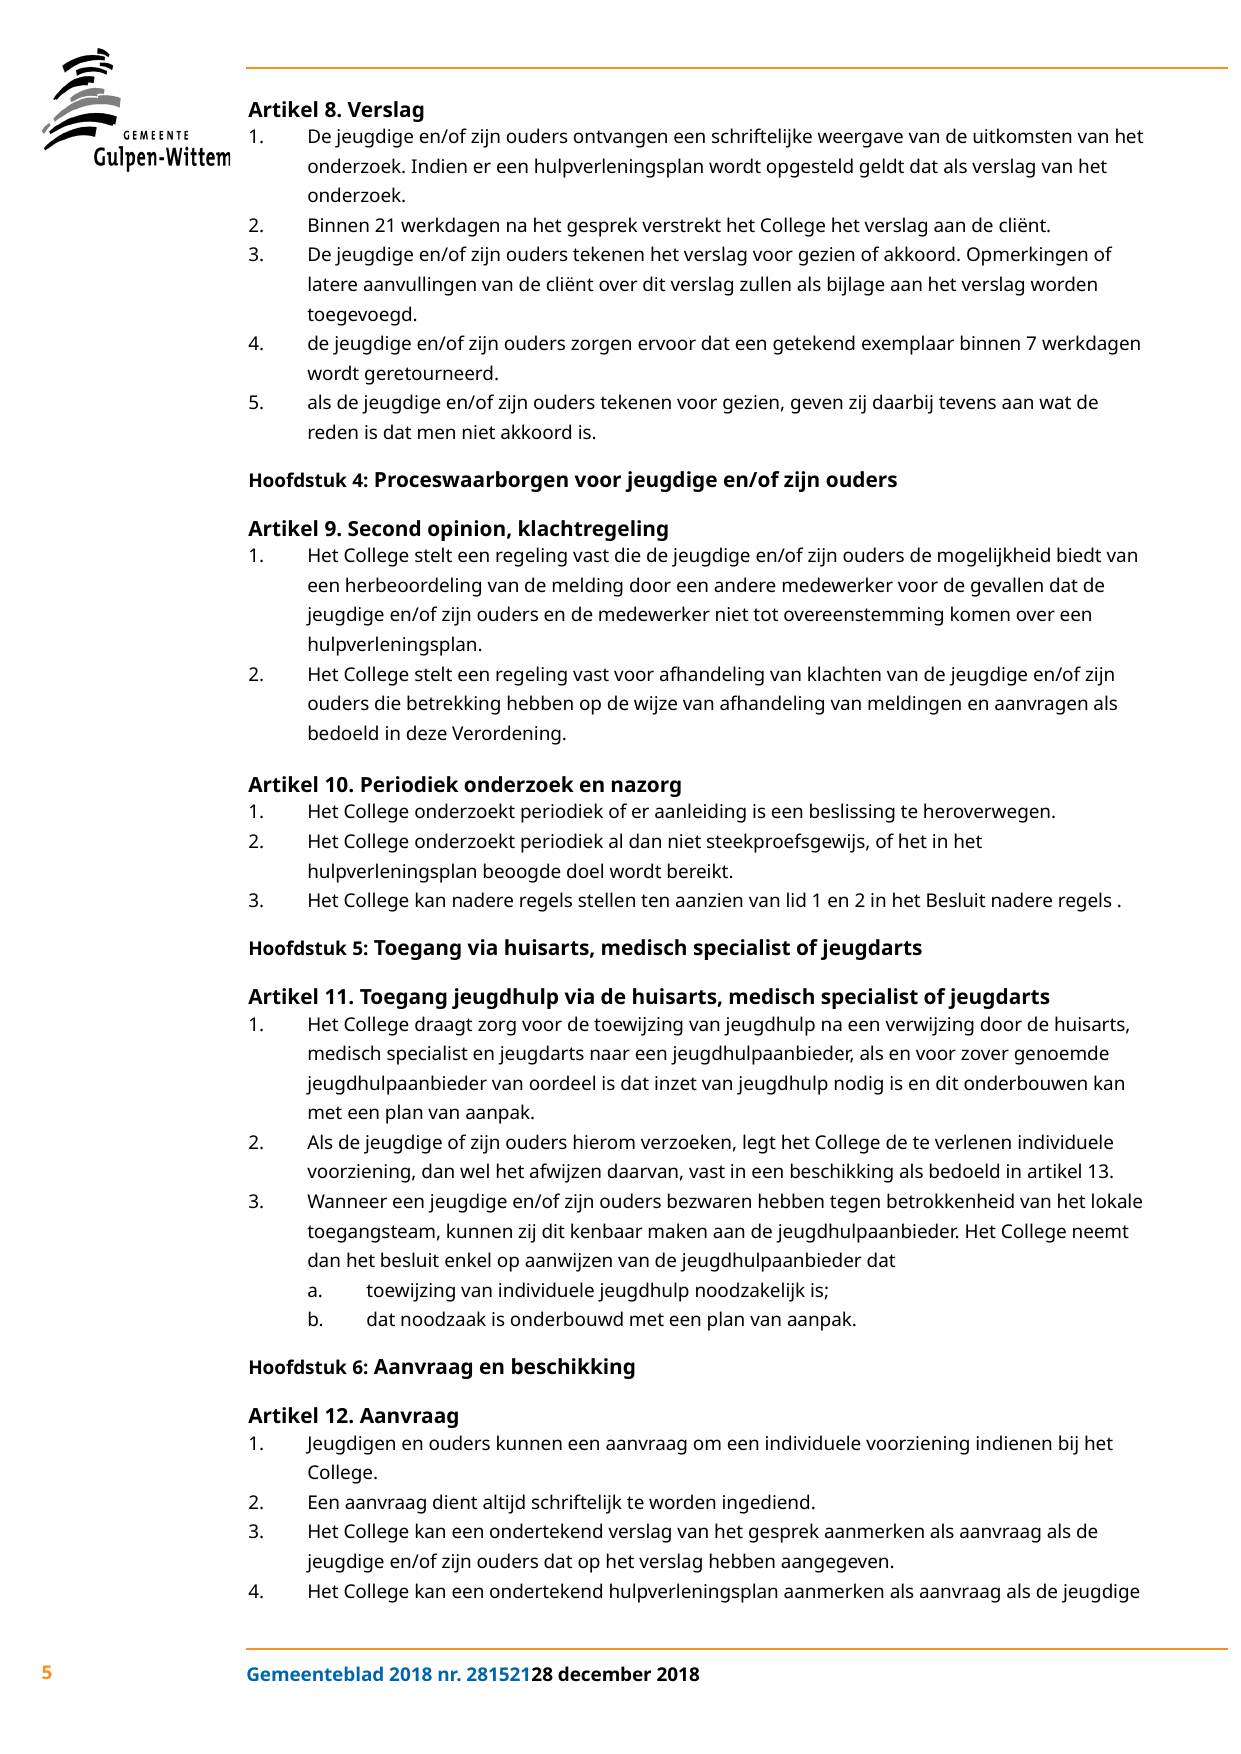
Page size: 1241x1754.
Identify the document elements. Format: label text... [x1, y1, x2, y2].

text Artikel 11. Toegang jeugdhulp via de huisarts, medisch specialist of jeugdarts [248, 982, 1152, 1011]
text Artikel 8. Verslag [248, 95, 1152, 123]
list als de jeugdige en/of zijn ouders tekenen voor gezien, geven zij daarbij tevens aan wat de reden is dat men niet akkoord is. [248, 389, 1152, 445]
list De jeugdige en/of zijn ouders ontvangen een schriftelijke weergave van de uitkomsten van het onderzoek. Indien er een hulpverleningsplan wordt opgesteld geldt dat als verslag van het onderzoek. [248, 123, 1152, 208]
list toewijzing van individuele jeugdhulp noodzakelijk is; [307, 1277, 1152, 1303]
list Het College kan nadere regels stellen ten aanzien van lid 1 en 2 in het Besluit nadere regels . [248, 887, 1152, 913]
list Het College stelt een regeling vast voor afhandeling van klachten van de jeugdige en/of zijn ouders die betrekking hebben op de wijze van afhandeling van meldingen en aanvragen als bedoeld in deze Verordening. [248, 661, 1152, 746]
text Hoofdstuk 4: Proceswaarborgen voor jeugdige en/of zijn ouders [248, 465, 1152, 493]
text Hoofdstuk 5: Toegang via huisarts, medisch specialist of jeugdarts [248, 933, 1152, 962]
list Jeugdigen en ouders kunnen een aanvraag om een individuele voorziening indienen bij het College. [248, 1430, 1152, 1485]
list Wanneer een jeugdige en/of zijn ouders bezwaren hebben tegen betrokkenheid van het lokale toegangsteam, kunnen zij dit kenbaar maken aan de jeugdhulpaanbieder. Het College neemt dan het besluit enkel op aanwijzen van de jeugdhulpaanbieder dat [248, 1188, 1152, 1273]
list Het College stelt een regeling vast die de jeugdige en/of zijn ouders de mogelijkheid biedt van een herbeoordeling van de melding door een andere medewerker voor de gevallen dat de jeugdige en/of zijn ouders en de medewerker niet tot overeenstemming komen over een hulpverleningsplan. [248, 542, 1152, 657]
list Het College kan een ondertekend verslag van het gesprek aanmerken als aanvraag als de jeugdige en/of zijn ouders dat op het verslag hebben aangegeven. [248, 1519, 1152, 1574]
list Het College onderzoekt periodiek al dan niet steekproefsgewijs, of het in het hulpverleningsplan beoogde doel wordt bereikt. [248, 828, 1152, 884]
list Als de jeugdige of zijn ouders hierom verzoeken, legt het College de te verlenen individuele voorziening, dan wel het afwijzen daarvan, vast in een beschikking als bedoeld in artikel 13. [248, 1129, 1152, 1184]
list Het College kan een ondertekend hulpverleningsplan aanmerken als aanvraag als de jeugdige [248, 1578, 1152, 1604]
text Artikel 9. Second opinion, klachtregeling [248, 514, 1152, 542]
picture [41, 47, 231, 172]
text Artikel 10. Periodiek onderzoek en nazorg [248, 770, 1152, 799]
text Hoofdstuk 6: Aanvraag en beschikking [248, 1352, 1152, 1381]
text Artikel 12. Aanvraag [248, 1402, 1152, 1430]
list Een aanvraag dient altijd schriftelijk te worden ingediend. [248, 1489, 1152, 1515]
list Het College draagt zorg voor de toewijzing van jeugdhulp na een verwijzing door de huisarts, medisch specialist en jeugdarts naar een jeugdhulpaanbieder, als en voor zover genoemde jeugdhulpaanbieder van oordeel is dat inzet van jeugdhulp nodig is en dit onderbouwen kan met een plan van aanpak. [248, 1011, 1152, 1125]
list Het College onderzoekt periodiek of er aanleiding is een beslissing te heroverwegen. [248, 799, 1152, 824]
list de jeugdige en/of zijn ouders zorgen ervoor dat een getekend exemplaar binnen 7 werkdagen wordt geretourneerd. [248, 330, 1152, 386]
list dat noodzaak is onderbouwd met een plan van aanpak. [307, 1307, 1152, 1332]
list Binnen 21 werkdagen na het gesprek verstrekt het College het verslag aan de cliënt. [248, 212, 1152, 238]
list De jeugdige en/of zijn ouders tekenen het verslag voor gezien of akkoord. Opmerkingen of latere aanvullingen van de cliënt over dit verslag zullen als bijlage aan het verslag worden toegevoegd. [248, 242, 1152, 326]
